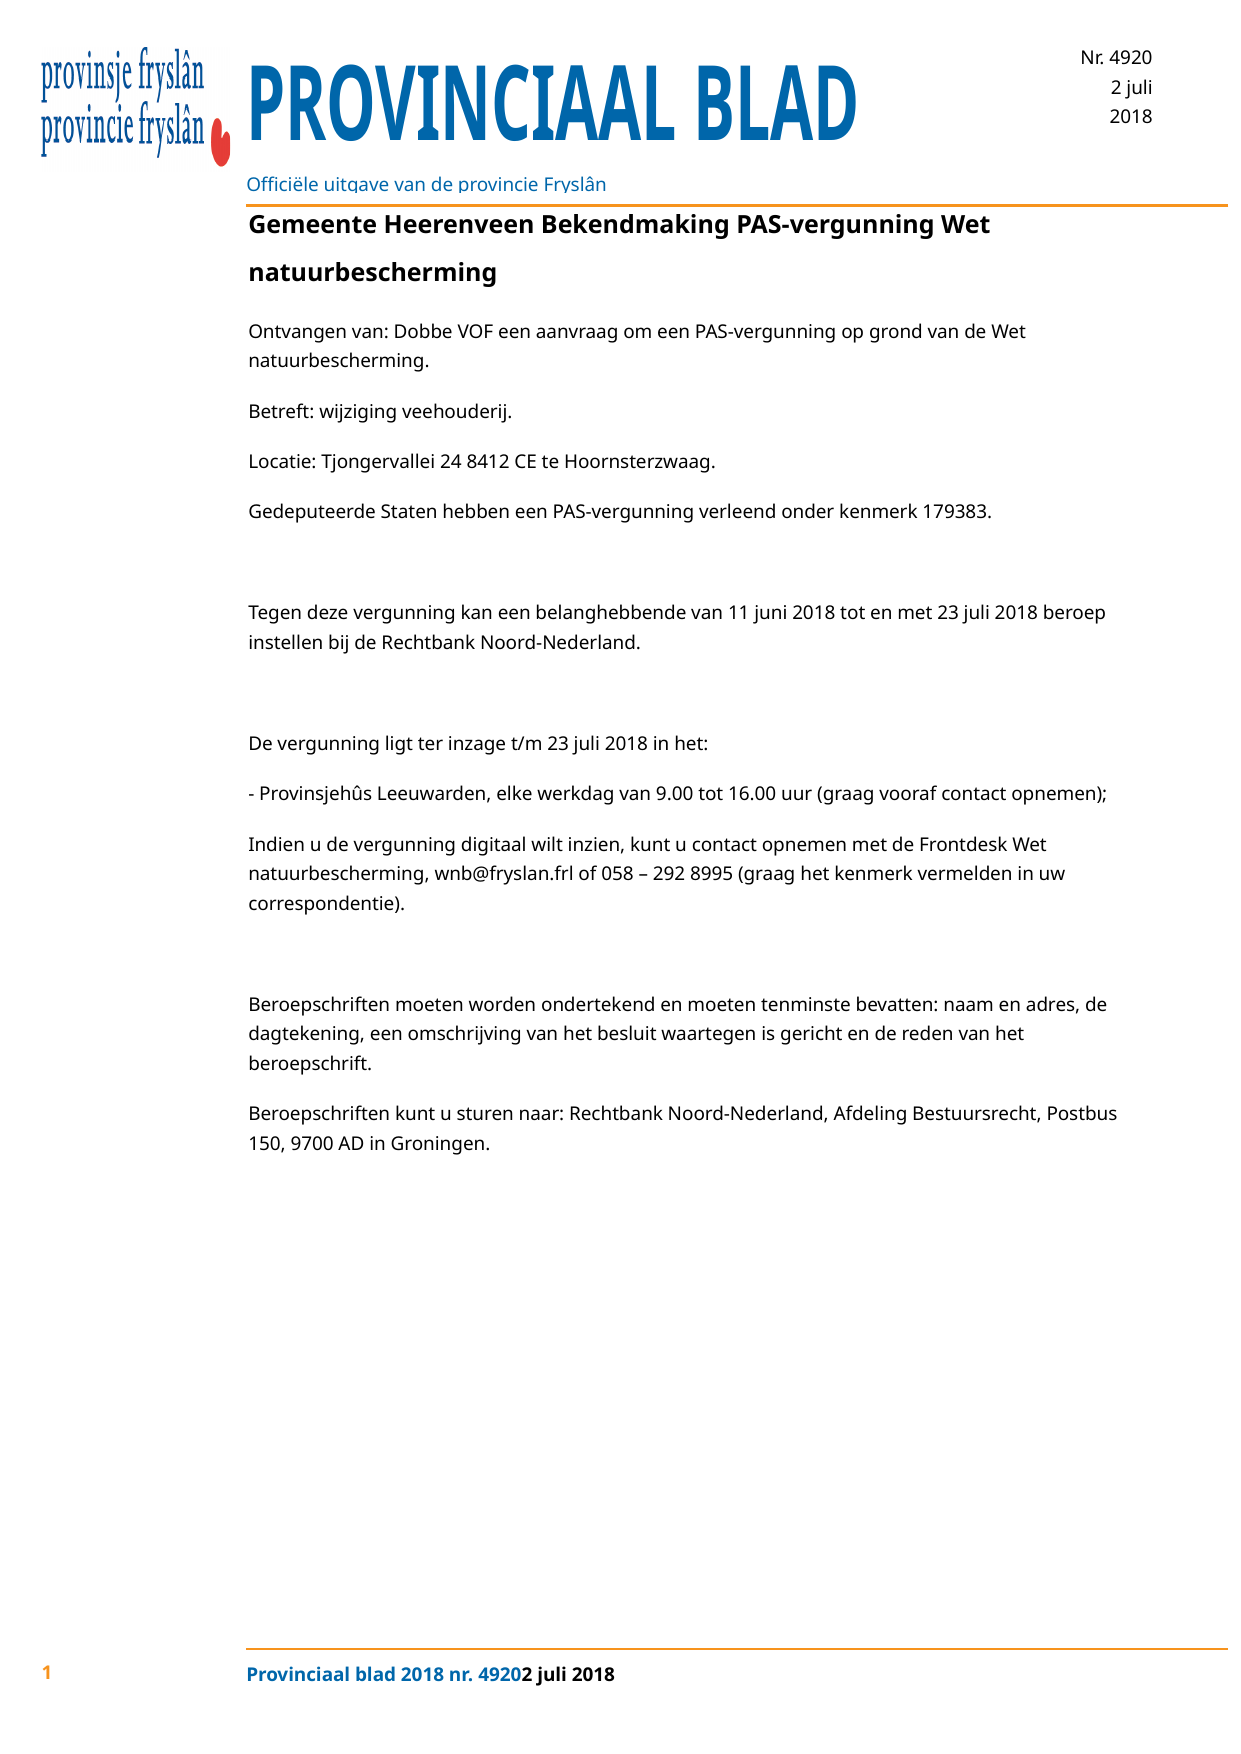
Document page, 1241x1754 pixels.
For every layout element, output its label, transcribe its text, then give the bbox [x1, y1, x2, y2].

text - Provinsjehûs Leeuwarden, elke werkdag van 9.00 tot 16.00 uur (graag vooraf contact opnemen); [248, 780, 1152, 806]
text De vergunning ligt ter inzage t/m 23 juli 2018 in het: [248, 730, 1152, 756]
text Betreft: wijziging veehouderij. [248, 398, 1152, 424]
picture [41, 47, 231, 172]
text Beroepschriften moeten worden ondertekend en moeten tenminste bevatten: naam en adres, de dagtekening, een omschrijving van het besluit waartegen is gericht en de reden van het beroepschrift. [248, 991, 1152, 1076]
text Gemeente Heerenveen Bekendmaking PAS-vergunning Wet natuurbescherming [248, 207, 1152, 288]
text Beroepschriften kunt u sturen naar: Rechtbank Noord-Nederland, Afdeling Bestuursrecht, Postbus 150, 9700 AD in Groningen. [248, 1100, 1152, 1156]
text Gedeputeerde Staten hebben een PAS-vergunning verleend onder kenmerk 179383. [248, 499, 1152, 524]
text Indien u de vergunning digitaal wilt inzien, kunt u contact opnemen met de Frontdesk Wet natuurbescherming, wnb@fryslan.frl of 058 – 292 8995 (graag het kenmerk vermelden in uw correspondentie). [248, 831, 1152, 916]
text Tegen deze vergunning kan een belanghebbende van 11 juni 2018 tot en met 23 juli 2018 beroep instellen bij de Rechtbank Noord-Nederland. [248, 599, 1152, 655]
text Ontvangen van: Dobbe VOF een aanvraag om een PAS-vergunning op grond van de Wet natuurbescherming. [248, 318, 1152, 373]
text Locatie: Tjongervallei 24 8412 CE te Hoornsterzwaag. [248, 448, 1152, 474]
